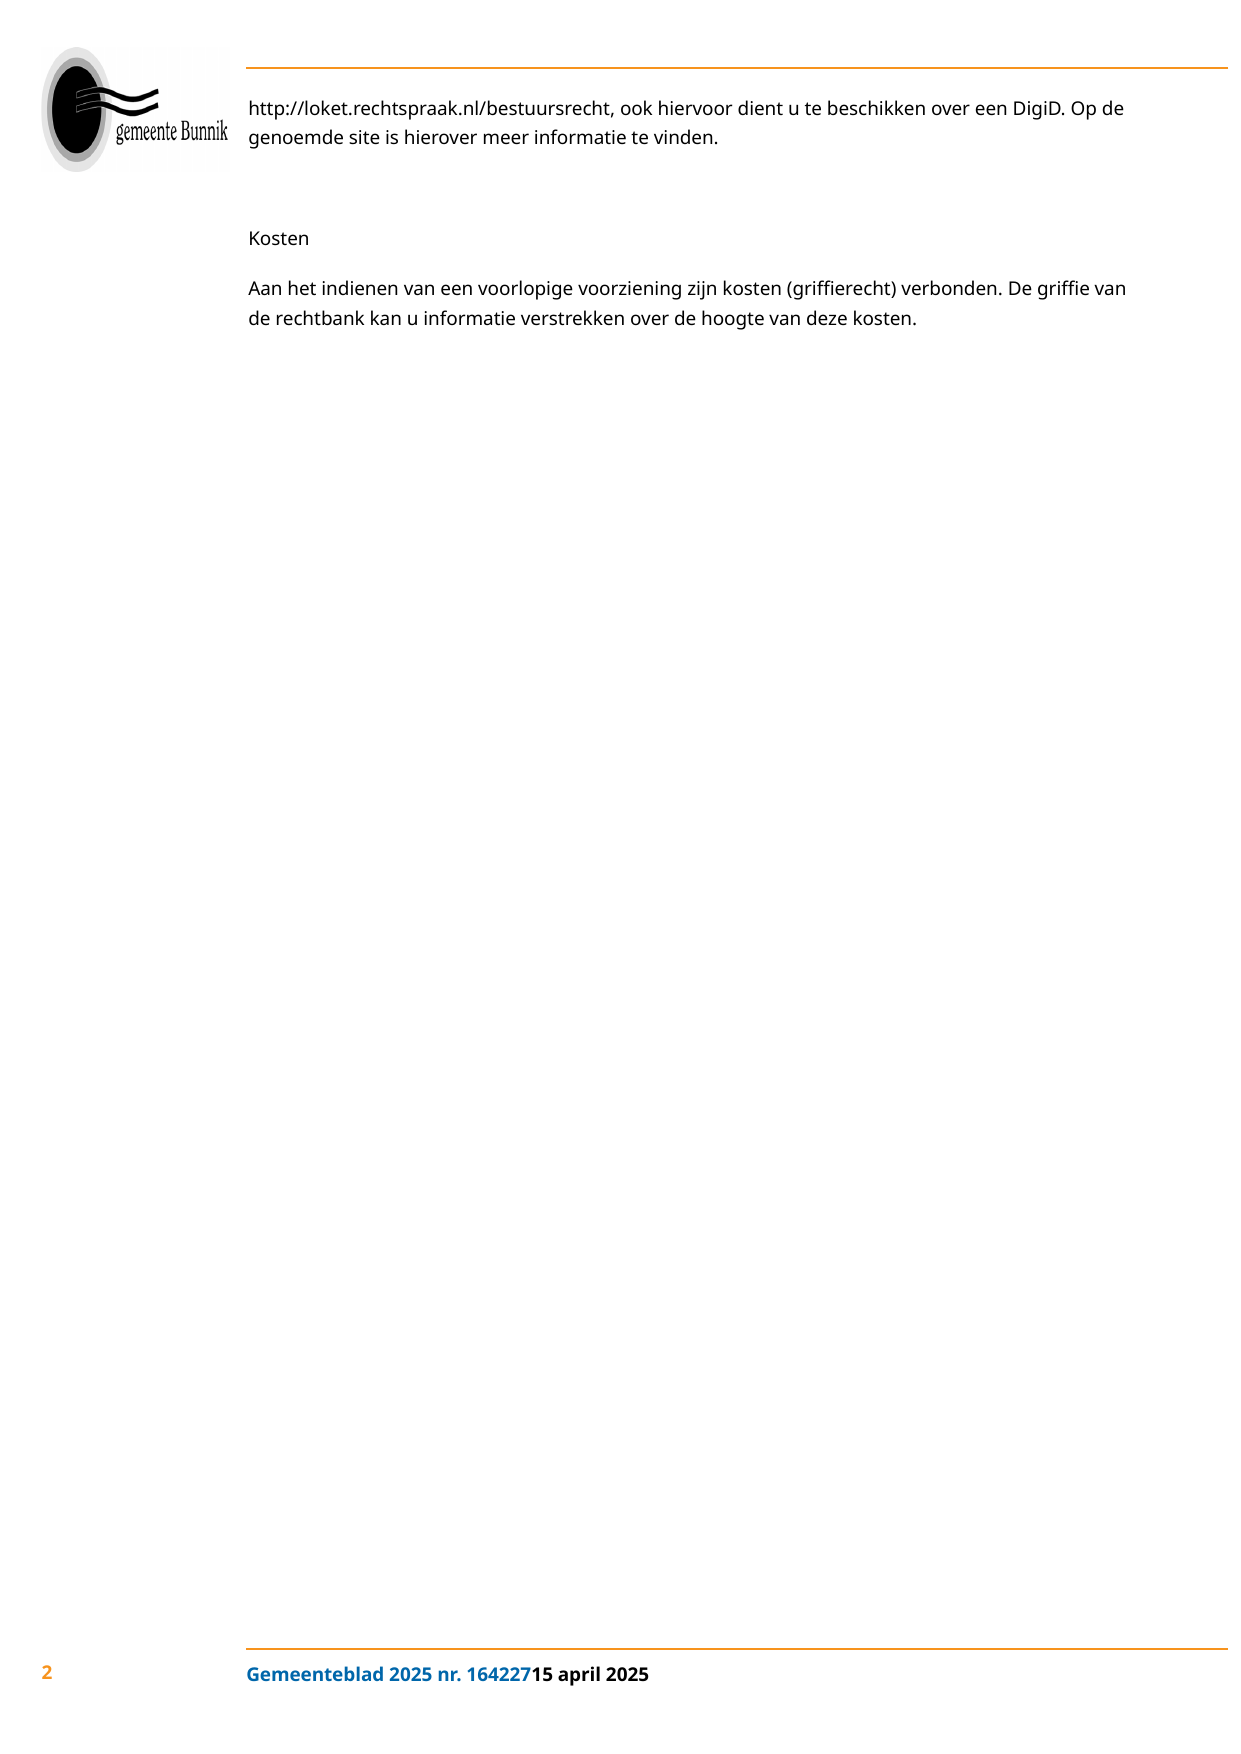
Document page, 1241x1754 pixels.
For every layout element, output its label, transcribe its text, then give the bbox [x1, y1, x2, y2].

text Aan het indienen van een voorlopige voorziening zijn kosten (griffierecht) verbonden. De griffie van de rechtbank kan u informatie verstrekken over de hoogte van deze kosten. [248, 276, 1152, 331]
picture [41, 47, 231, 172]
text Kosten [248, 225, 1152, 251]
text http://loket.rechtspraak.nl/bestuursrecht, ook hiervoor dient u te beschikken over een DigiD. Op de genoemde site is hierover meer informatie te vinden. [248, 95, 1152, 150]
